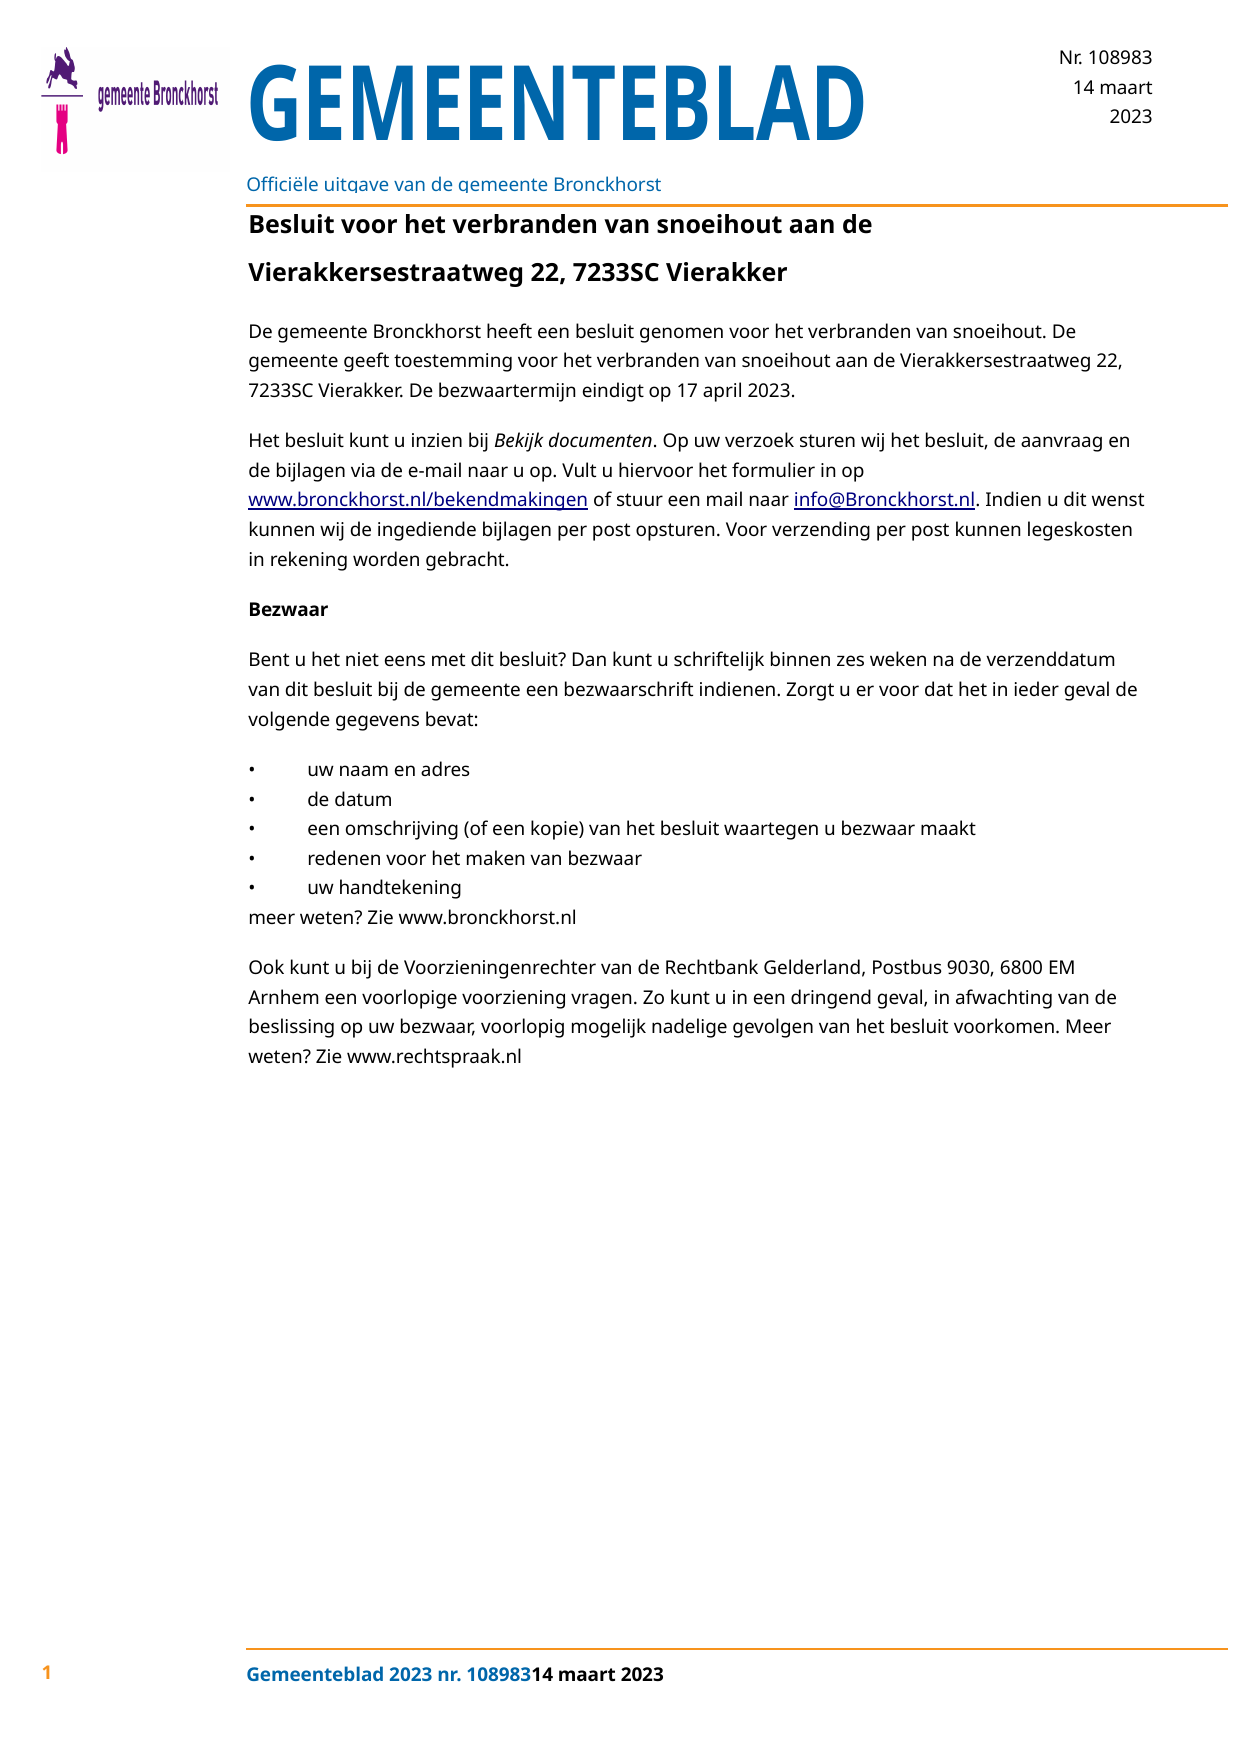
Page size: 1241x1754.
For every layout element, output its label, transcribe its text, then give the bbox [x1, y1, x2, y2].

list de datum [248, 786, 1152, 812]
text Het besluit kunt u inzien bij Bekijk documenten. Op uw verzoek sturen wij het besluit, de aanvraag en de bijlagen via de e-mail naar u op. Vult u hiervoor het formulier in op www.bronckhorst.nl/bekendmakingen of stuur een mail naar info@Bronckhorst.nl. Indien u dit wenst kunnen wij de ingediende bijlagen per post opsturen. Voor verzending per post kunnen legeskosten in rekening worden gebracht. [248, 427, 1152, 572]
list uw naam en adres [248, 756, 1152, 782]
text Bezwaar [248, 596, 1152, 622]
list redenen voor het maken van bezwaar [248, 845, 1152, 871]
list een omschrijving (of een kopie) van het besluit waartegen u bezwaar maakt [248, 815, 1152, 841]
text Besluit voor het verbranden van snoeihout aan de Vierakkersestraatweg 22, 7233SC Vierakker [248, 207, 1152, 288]
list uw handtekening [248, 874, 1152, 900]
picture [41, 47, 231, 172]
text Bent u het niet eens met dit besluit? Dan kunt u schriftelijk binnen zes weken na de verzenddatum van dit besluit bij de gemeente een bezwaarschrift indienen. Zorgt u er voor dat het in ieder geval de volgende gegevens bevat: [248, 647, 1152, 732]
text Ook kunt u bij de Voorzieningenrechter van de Rechtbank Gelderland, Postbus 9030, 6800 EM Arnhem een voorlopige voorziening vragen. Zo kunt u in een dringend geval, in afwachting van de beslissing op uw bezwaar, voorlopig mogelijk nadelige gevolgen van het besluit voorkomen. Meer weten? Zie www.rechtspraak.nl [248, 954, 1152, 1069]
text De gemeente Bronckhorst heeft een besluit genomen voor het verbranden van snoeihout. De gemeente geeft toestemming voor het verbranden van snoeihout aan de Vierakkersestraatweg 22, 7233SC Vierakker. De bezwaartermijn eindigt op 17 april 2023. [248, 318, 1152, 403]
text meer weten? Zie www.bronckhorst.nl [248, 904, 1152, 930]
